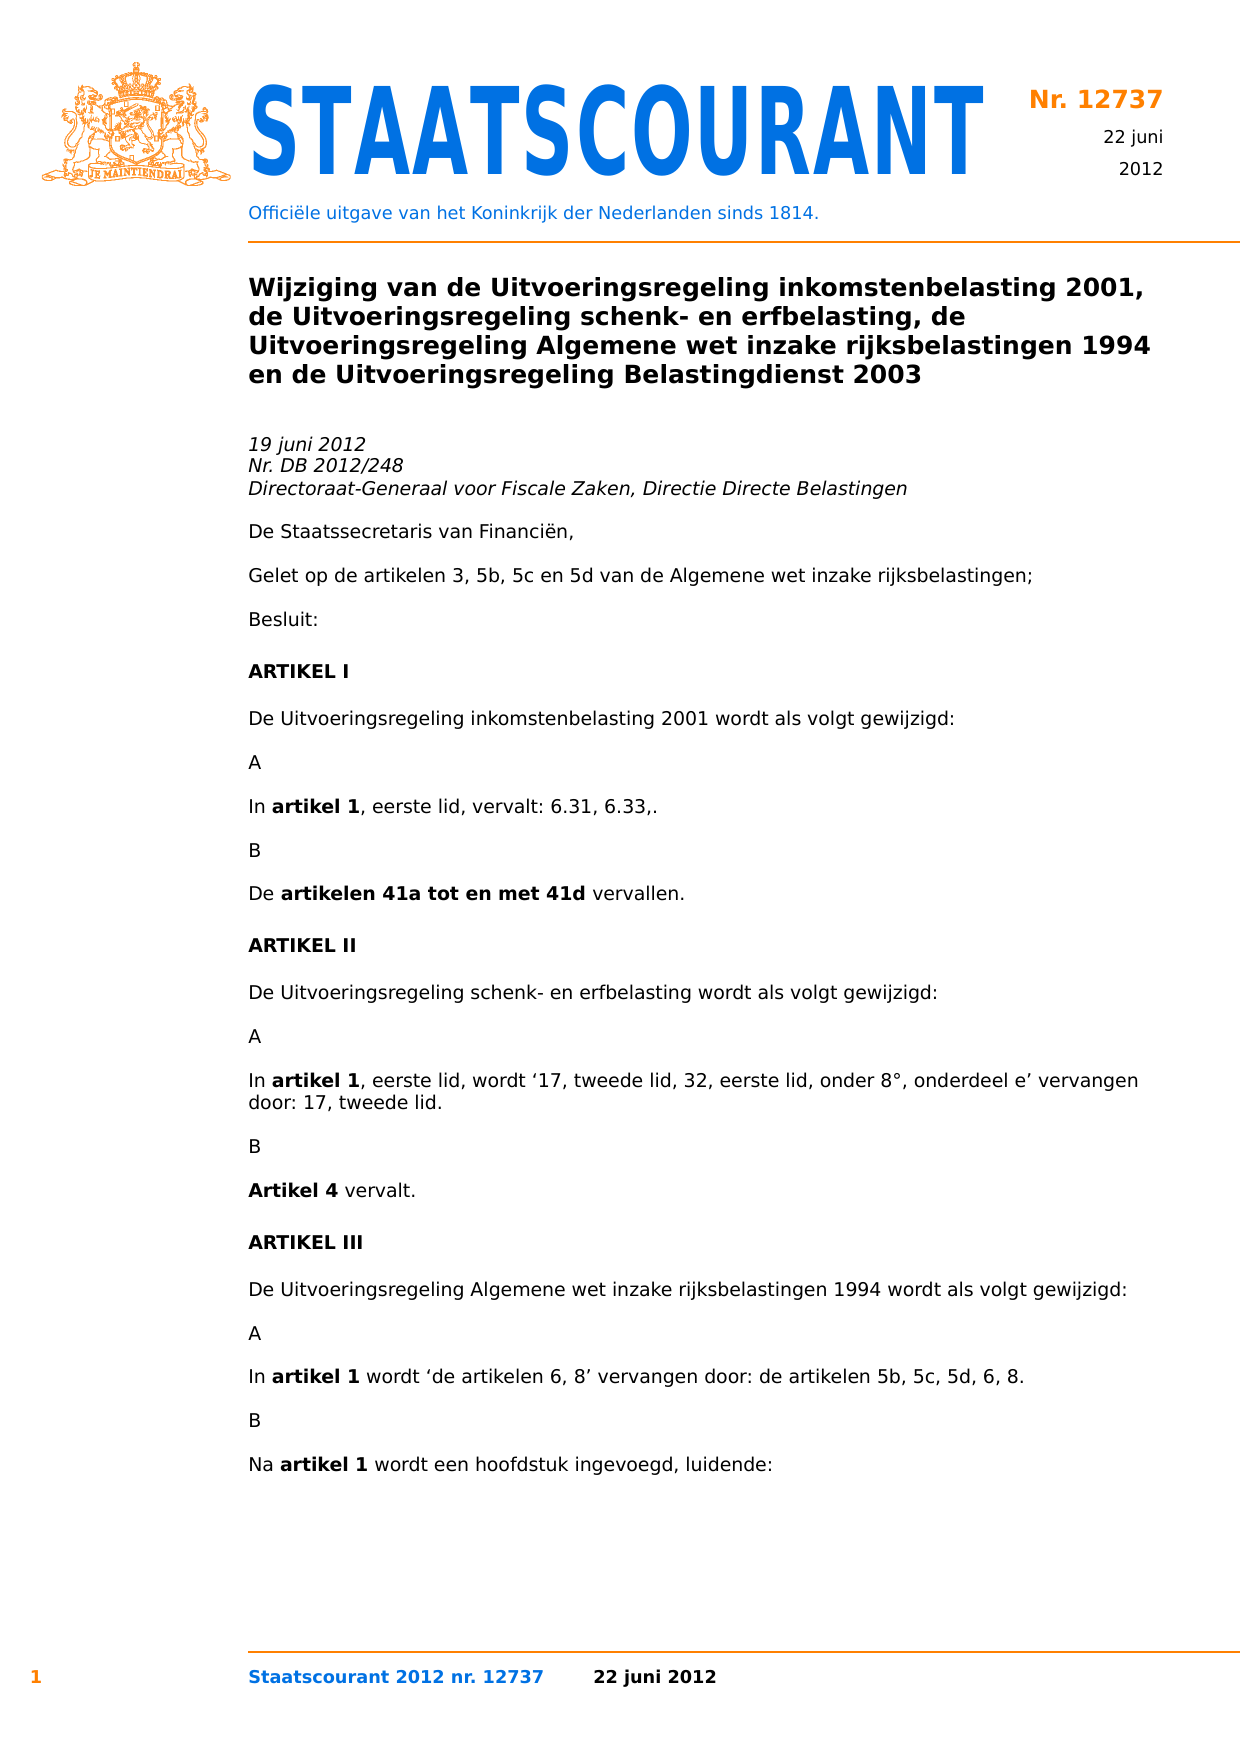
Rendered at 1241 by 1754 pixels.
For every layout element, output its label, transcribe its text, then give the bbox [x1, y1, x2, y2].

text A [248, 752, 1163, 774]
subtitle ARTIKEL III [248, 1232, 1163, 1254]
text Besluit: [248, 609, 1163, 631]
text B [248, 839, 1163, 861]
text A [248, 1322, 1163, 1344]
subtitle ARTIKEL II [248, 935, 1163, 957]
text Gelet op de artikelen 3, 5b, 5c en 5d van de Algemene wet inzake rijksbelastingen; [248, 565, 1163, 587]
table_header Nr. 12737 [998, 62, 1240, 121]
table_cell 22 juni [998, 121, 1240, 153]
text 19 juni 2012 [248, 433, 1163, 455]
text A [248, 1026, 1163, 1048]
text In artikel 1, eerste lid, wordt ‘17, tweede lid, 32, eerste lid, onder 8°, onderdeel e’ vervangen door: 17, tweede lid. [248, 1070, 1163, 1114]
subtitle ARTIKEL I [248, 661, 1163, 683]
text B [248, 1410, 1163, 1432]
table_cell Officiële uitgave van het Koninkrijk der Nederlanden sinds 1814. [248, 203, 1240, 241]
text Nr. DB 2012/248 [248, 455, 1163, 477]
table_cell 2012 [998, 153, 1240, 203]
text De artikelen 41a tot en met 41d vervallen. [248, 883, 1163, 905]
text In artikel 1 wordt ‘de artikelen 6, 8’ vervangen door: de artikelen 5b, 5c, 5d, 6, 8. [248, 1366, 1163, 1388]
text De Uitvoeringsregeling Algemene wet inzake rijksbelastingen 1994 wordt als volgt gewijzigd: [248, 1279, 1163, 1301]
text Directoraat-Generaal voor Fiscale Zaken, Directie Directe Belastingen [248, 477, 1163, 499]
text De Uitvoeringsregeling schenk- en erfbelasting wordt als volgt gewijzigd: [248, 982, 1163, 1004]
table_header STAATSCOURANT [248, 62, 998, 203]
subtitle Wijziging van de Uitvoeringsregeling inkomstenbelasting 2001, de Uitvoeringsregeling schenk- en erfbelasting, de Uitvoeringsregeling Algemene wet inzake rijksbelastingen 1994 en de Uitvoeringsregeling Belastingdienst 2003 [248, 273, 1163, 390]
text Na artikel 1 wordt een hoofdstuk ingevoegd, luidende: [248, 1454, 1163, 1476]
text B [248, 1136, 1163, 1158]
text In artikel 1, eerste lid, vervalt: 6.31, 6.33,. [248, 796, 1163, 818]
text De Uitvoeringsregeling inkomstenbelasting 2001 wordt als volgt gewijzigd: [248, 708, 1163, 730]
text Artikel 4 vervalt. [248, 1180, 1163, 1202]
text De Staatssecretaris van Financiën, [248, 521, 1163, 543]
picture [41, 62, 231, 186]
table_header [25, 62, 248, 241]
